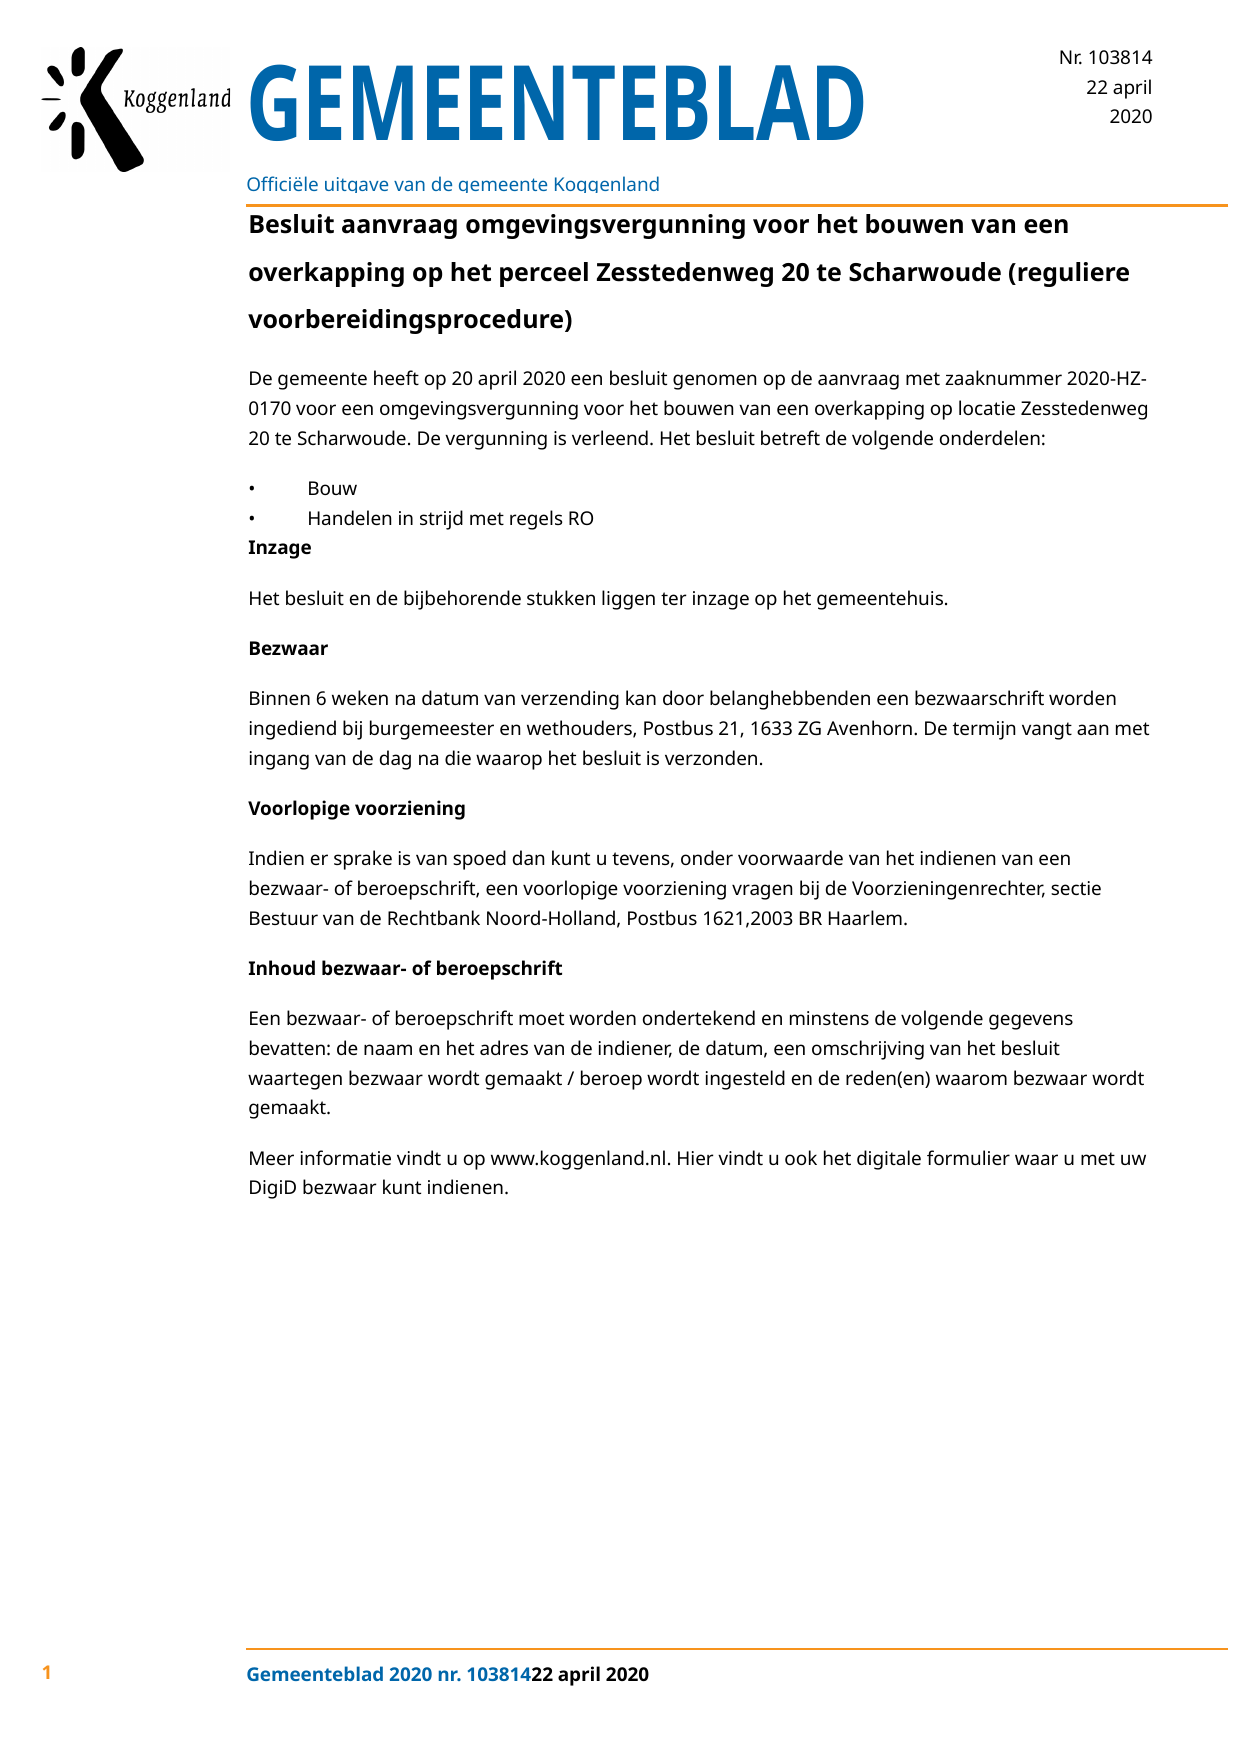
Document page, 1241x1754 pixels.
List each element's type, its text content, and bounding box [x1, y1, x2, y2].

text Bezwaar [248, 635, 1152, 661]
text Indien er sprake is van spoed dan kunt u tevens, onder voorwaarde van het indienen van een bezwaar- of beroepschrift, een voorlopige voorziening vragen bij de Voorzieningenrechter, sectie Bestuur van de Rechtbank Noord-Holland, Postbus 1621,2003 BR Haarlem. [248, 846, 1152, 930]
list Bouw [248, 475, 1152, 501]
text De gemeente heeft op 20 april 2020 een besluit genomen op de aanvraag met zaaknummer 2020-HZ-0170 voor een omgevingsvergunning voor het bouwen van een overkapping op locatie Zesstedenweg 20 te Scharwoude. De vergunning is verleend. Het besluit betreft de volgende onderdelen: [248, 366, 1152, 450]
list Handelen in strijd met regels RO [248, 505, 1152, 530]
text Het besluit en de bijbehorende stukken liggen ter inzage op het gemeentehuis. [248, 585, 1152, 610]
text Voorlopige voorziening [248, 795, 1152, 821]
text Binnen 6 weken na datum van verzending kan door belanghebbenden een bezwaarschrift worden ingediend bij burgemeester en wethouders, Postbus 21, 1633 ZG Avenhorn. De termijn vangt aan met ingang van de dag na die waarop het besluit is verzonden. [248, 686, 1152, 770]
text Besluit aanvraag omgevingsvergunning voor het bouwen van een overkapping op het perceel Zesstedenweg 20 te Scharwoude (reguliere voorbereidingsprocedure) [248, 207, 1152, 336]
text Meer informatie vindt u op www.koggenland.nl. Hier vindt u ook het digitale formulier waar u met uw DigiD bezwaar kunt indienen. [248, 1145, 1152, 1200]
picture [41, 47, 231, 172]
text Inzage [248, 534, 1152, 560]
text Inhoud bezwaar- of beroepschrift [248, 955, 1152, 981]
text Een bezwaar- of beroepschrift moet worden ondertekend en minstens de volgende gegevens bevatten: de naam en het adres van de indiener, de datum, een omschrijving van het besluit waartegen bezwaar wordt gemaakt / beroep wordt ingesteld en de reden(en) waarom bezwaar wordt gemaakt. [248, 1006, 1152, 1120]
